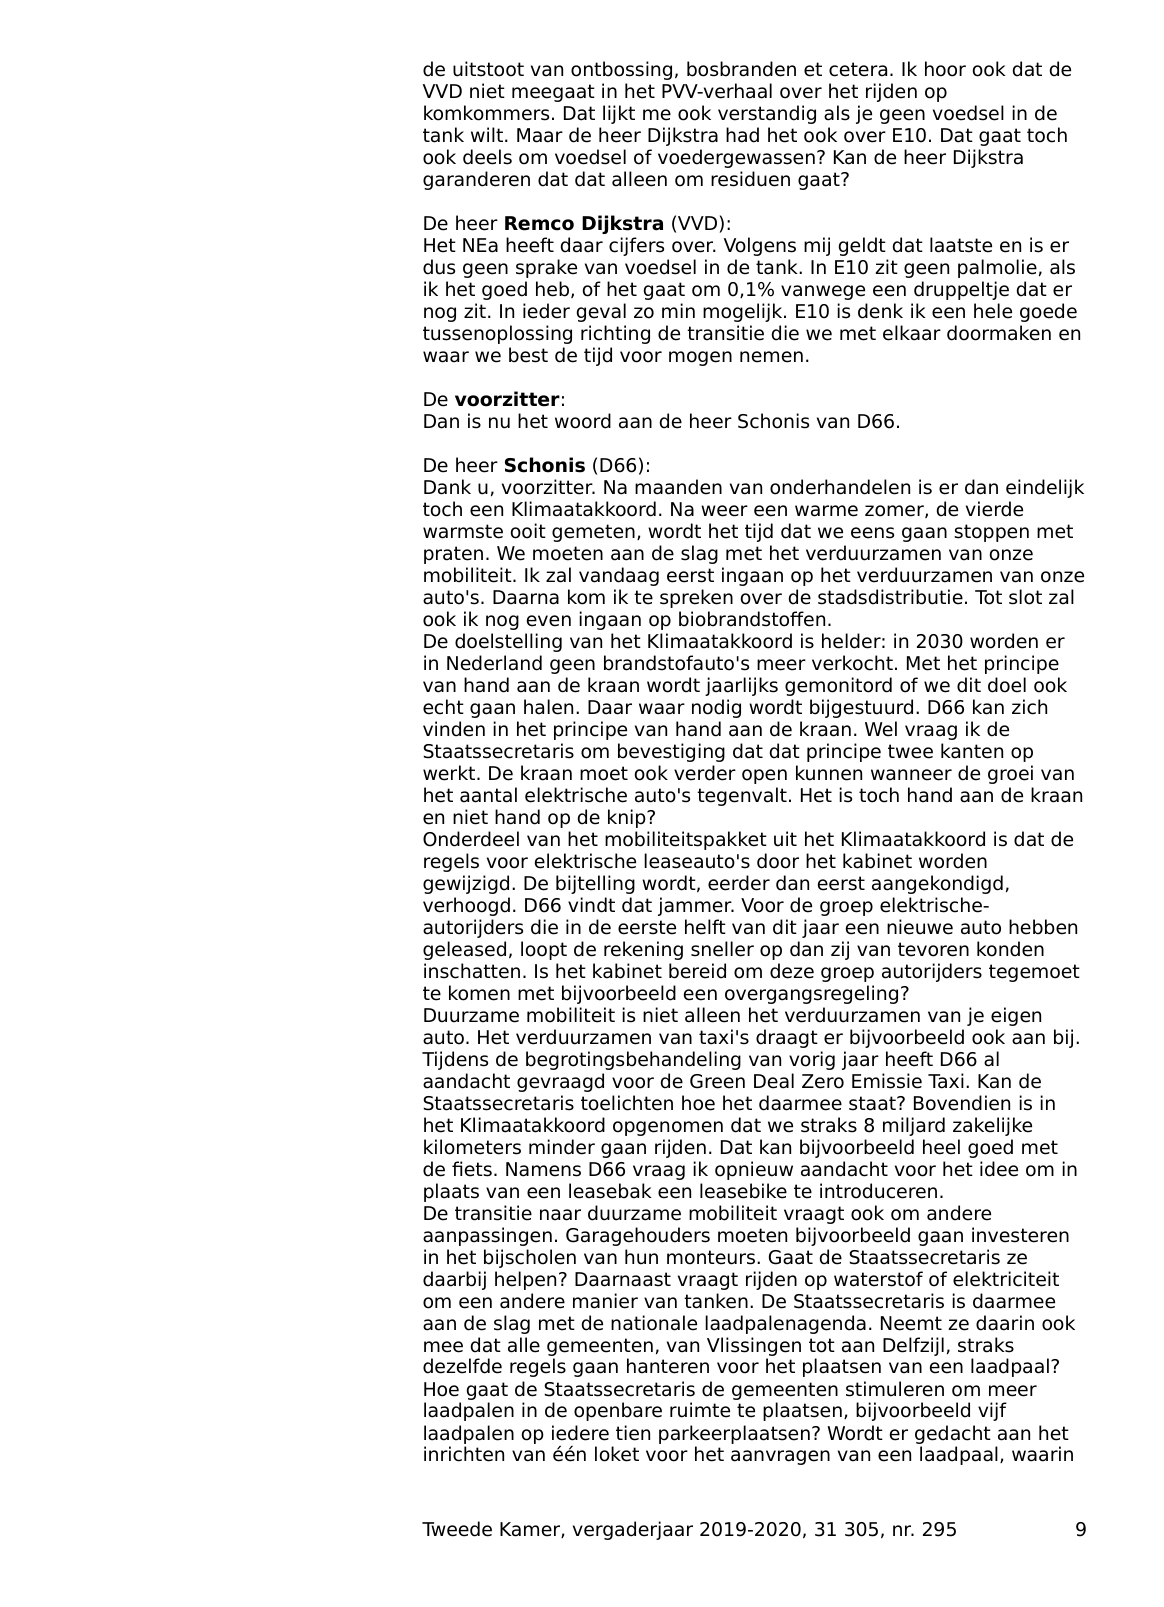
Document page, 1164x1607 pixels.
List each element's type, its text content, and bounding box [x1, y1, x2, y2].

text De heer Schonis (D66): [422, 455, 1087, 477]
text de uitstoot van ontbossing, bosbranden et cetera. Ik hoor ook dat de VVD niet meegaat in het PVV-verhaal over het rijden op komkommers. Dat lijkt me ook verstandig als je geen voedsel in de tank wilt. Maar de heer Dijkstra had het ook over E10. Dat gaat toch ook deels om voedsel of voedergewassen? Kan de heer Dijkstra garanderen dat dat alleen om residuen gaat? [422, 59, 1087, 191]
text Het NEa heeft daar cijfers over. Volgens mij geldt dat laatste en is er dus geen sprake van voedsel in de tank. In E10 zit geen palmolie, als ik het goed heb, of het gaat om 0,1% vanwege een druppeltje dat er nog zit. In ieder geval zo min mogelijk. E10 is denk ik een hele goede tussenoplossing richting de transitie die we met elkaar doormaken en waar we best de tijd voor mogen nemen. [422, 235, 1087, 367]
text Dank u, voorzitter. Na maanden van onderhandelen is er dan eindelijk toch een Klimaatakkoord. Na weer een warme zomer, de vierde warmste ooit gemeten, wordt het tijd dat we eens gaan stoppen met praten. We moeten aan de slag met het verduurzamen van onze mobiliteit. Ik zal vandaag eerst ingaan op het verduurzamen van onze auto's. Daarna kom ik te spreken over de stadsdistributie. Tot slot zal ook ik nog even ingaan op biobrandstoffen. [422, 477, 1087, 631]
text De voorzitter: [422, 389, 1087, 411]
text Onderdeel van het mobiliteitspakket uit het Klimaatakkoord is dat de regels voor elektrische leaseauto's door het kabinet worden gewijzigd. De bijtelling wordt, eerder dan eerst aangekondigd, verhoogd. D66 vindt dat jammer. Voor de groep elektrische-autorijders die in de eerste helft van dit jaar een nieuwe auto hebben geleased, loopt de rekening sneller op dan zij van tevoren konden inschatten. Is het kabinet bereid om deze groep autorijders tegemoet te komen met bijvoorbeeld een overgangsregeling? [422, 829, 1087, 1005]
text De heer Remco Dijkstra (VVD): [422, 213, 1087, 235]
text Duurzame mobiliteit is niet alleen het verduurzamen van je eigen auto. Het verduurzamen van taxi's draagt er bijvoorbeeld ook aan bij. Tijdens de begrotingsbehandeling van vorig jaar heeft D66 al aandacht gevraagd voor de Green Deal Zero Emissie Taxi. Kan de Staatssecretaris toelichten hoe het daarmee staat? Bovendien is in het Klimaatakkoord opgenomen dat we straks 8 miljard zakelijke kilometers minder gaan rijden. Dat kan bijvoorbeeld heel goed met de fiets. Namens D66 vraag ik opnieuw aandacht voor het idee om in plaats van een leasebak een leasebike te introduceren. [422, 1005, 1087, 1203]
text De doelstelling van het Klimaatakkoord is helder: in 2030 worden er in Nederland geen brandstofauto's meer verkocht. Met het principe van hand aan de kraan wordt jaarlijks gemonitord of we dit doel ook echt gaan halen. Daar waar nodig wordt bijgestuurd. D66 kan zich vinden in het principe van hand aan de kraan. Wel vraag ik de Staatssecretaris om bevestiging dat dat principe twee kanten op werkt. De kraan moet ook verder open kunnen wanneer de groei van het aantal elektrische auto's tegenvalt. Het is toch hand aan de kraan en niet hand op de knip? [422, 631, 1087, 829]
text Dan is nu het woord aan de heer Schonis van D66. [422, 411, 1087, 433]
text De transitie naar duurzame mobiliteit vraagt ook om andere aanpassingen. Garagehouders moeten bijvoorbeeld gaan investeren in het bijscholen van hun monteurs. Gaat de Staatssecretaris ze daarbij helpen? Daarnaast vraagt rijden op waterstof of elektriciteit om een andere manier van tanken. De Staatssecretaris is daarmee aan de slag met de nationale laadpalenagenda. Neemt ze daarin ook mee dat alle gemeenten, van Vlissingen tot aan Delfzijl, straks dezelfde regels gaan hanteren voor het plaatsen van een laadpaal? Hoe gaat de Staatssecretaris de gemeenten stimuleren om meer laadpalen in de openbare ruimte te plaatsen, bijvoorbeeld vijf laadpalen op iedere tien parkeerplaatsen? Wordt er gedacht aan het inrichten van één loket voor het aanvragen van een laadpaal, waarin [422, 1203, 1087, 1466]
